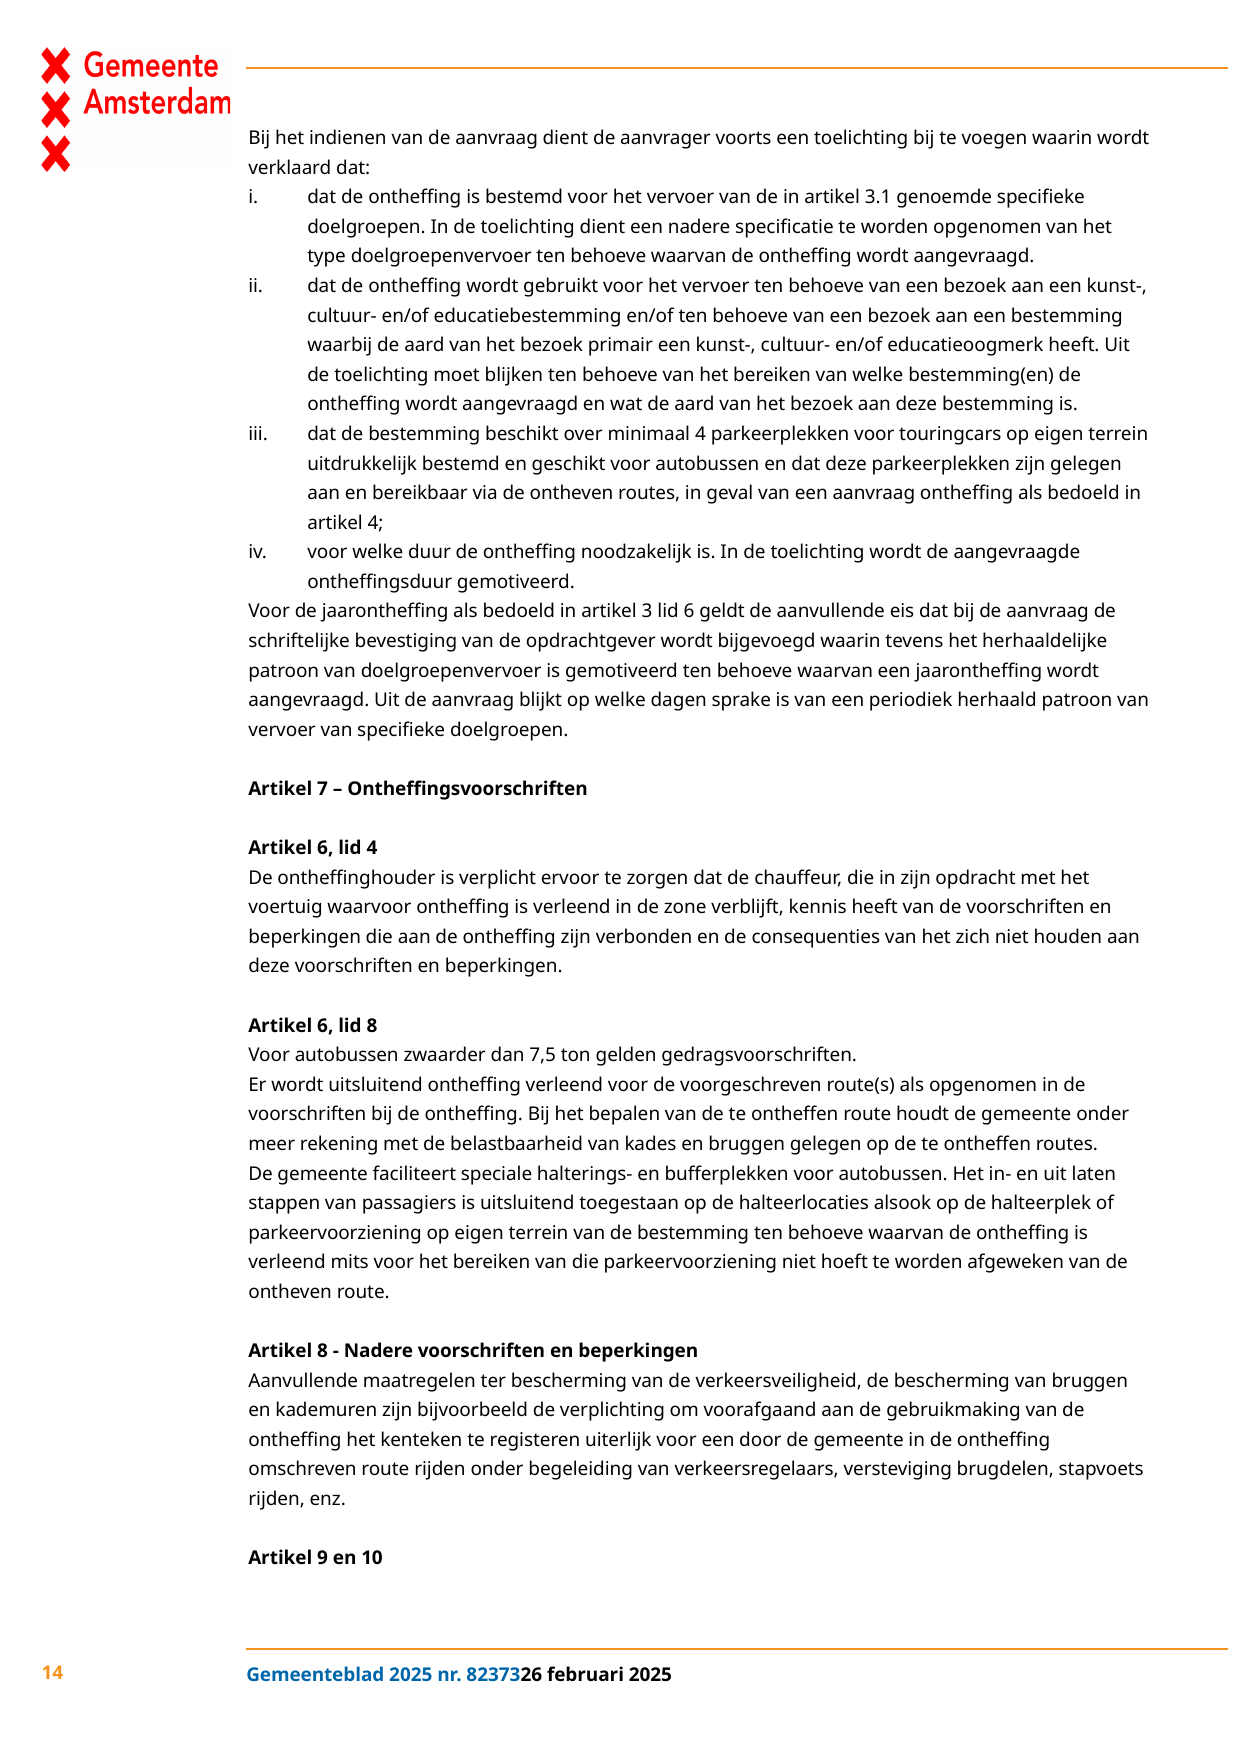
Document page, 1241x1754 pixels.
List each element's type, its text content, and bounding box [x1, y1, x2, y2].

text Artikel 6, lid 8 [248, 1012, 1152, 1038]
list dat de ontheffing wordt gebruikt voor het vervoer ten behoeve van een bezoek aan een kunst-, cultuur- en/of educatiebestemming en/of ten behoeve van een bezoek aan een bestemming waarbij de aard van het bezoek primair een kunst-, cultuur- en/of educatieoogmerk heeft. Uit de toelichting moet blijken ten behoeve van het bereiken van welke bestemming(en) de ontheffing wordt aangevraagd en wat de aard van het bezoek aan deze bestemming is. [248, 272, 1152, 416]
list voor welke duur de ontheffing noodzakelijk is. In de toelichting wordt de aangevraagde ontheffingsduur gemotiveerd. [248, 538, 1152, 594]
list dat de bestemming beschikt over minimaal 4 parkeerplekken voor touringcars op eigen terrein uitdrukkelijk bestemd en geschikt voor autobussen en dat deze parkeerplekken zijn gelegen aan en bereikbaar via de ontheven routes, in geval van een aanvraag ontheffing als bedoeld in artikel 4; [248, 420, 1152, 535]
text Artikel 9 en 10 [248, 1544, 1152, 1570]
text Bij het indienen van de aanvraag dient de aanvrager voorts een toelichting bij te voegen waarin wordt verklaard dat: [248, 124, 1152, 180]
text De ontheffinghouder is verplicht ervoor te zorgen dat de chauffeur, die in zijn opdracht met het voertuig waarvoor ontheffing is verleend in de zone verblijft, kennis heeft van de voorschriften en beperkingen die aan de ontheffing zijn verbonden en de consequenties van het zich niet houden aan deze voorschriften en beperkingen. [248, 864, 1152, 978]
text Voor de jaarontheffing als bedoeld in artikel 3 lid 6 geldt de aanvullende eis dat bij de aanvraag de schriftelijke bevestiging van de opdrachtgever wordt bijgevoegd waarin tevens het herhaaldelijke patroon van doelgroepenvervoer is gemotiveerd ten behoeve waarvan een jaarontheffing wordt aangevraagd. Uit de aanvraag blijkt op welke dagen sprake is van een periodiek herhaald patroon van vervoer van specifieke doelgroepen. [248, 598, 1152, 742]
picture [41, 47, 231, 172]
text Artikel 8 - Nadere voorschriften en beperkingen [248, 1337, 1152, 1363]
text De gemeente faciliteert speciale halterings- en bufferplekken voor autobussen. Het in- en uit laten stappen van passagiers is uitsluitend toegestaan op de halteerlocaties alsook op de halteerplek of parkeervoorziening op eigen terrein van de bestemming ten behoeve waarvan de ontheffing is verleend mits voor het bereiken van die parkeervoorziening niet hoeft te worden afgeweken van de ontheven route. [248, 1160, 1152, 1304]
text Er wordt uitsluitend ontheffing verleend voor de voorgeschreven route(s) als opgenomen in de voorschriften bij de ontheffing. Bij het bepalen van de te ontheffen route houdt de gemeente onder meer rekening met de belastbaarheid van kades en bruggen gelegen op de te ontheffen routes. [248, 1071, 1152, 1156]
text Aanvullende maatregelen ter bescherming van de verkeersveiligheid, de bescherming van bruggen en kademuren zijn bijvoorbeeld de verplichting om voorafgaand aan de gebruikmaking van de ontheffing het kenteken te registeren uiterlijk voor een door de gemeente in de ontheffing omschreven route rijden onder begeleiding van verkeersregelaars, versteviging brugdelen, stapvoets rijden, enz. [248, 1367, 1152, 1511]
text Artikel 7 – Ontheffingsvoorschriften [248, 775, 1152, 801]
list dat de ontheffing is bestemd voor het vervoer van de in artikel 3.1 genoemde specifieke doelgroepen. In de toelichting dient een nadere specificatie te worden opgenomen van het type doelgroepenvervoer ten behoeve waarvan de ontheffing wordt aangevraagd. [248, 183, 1152, 268]
text Artikel 6, lid 4 [248, 834, 1152, 860]
text Voor autobussen zwaarder dan 7,5 ton gelden gedragsvoorschriften. [248, 1041, 1152, 1067]
